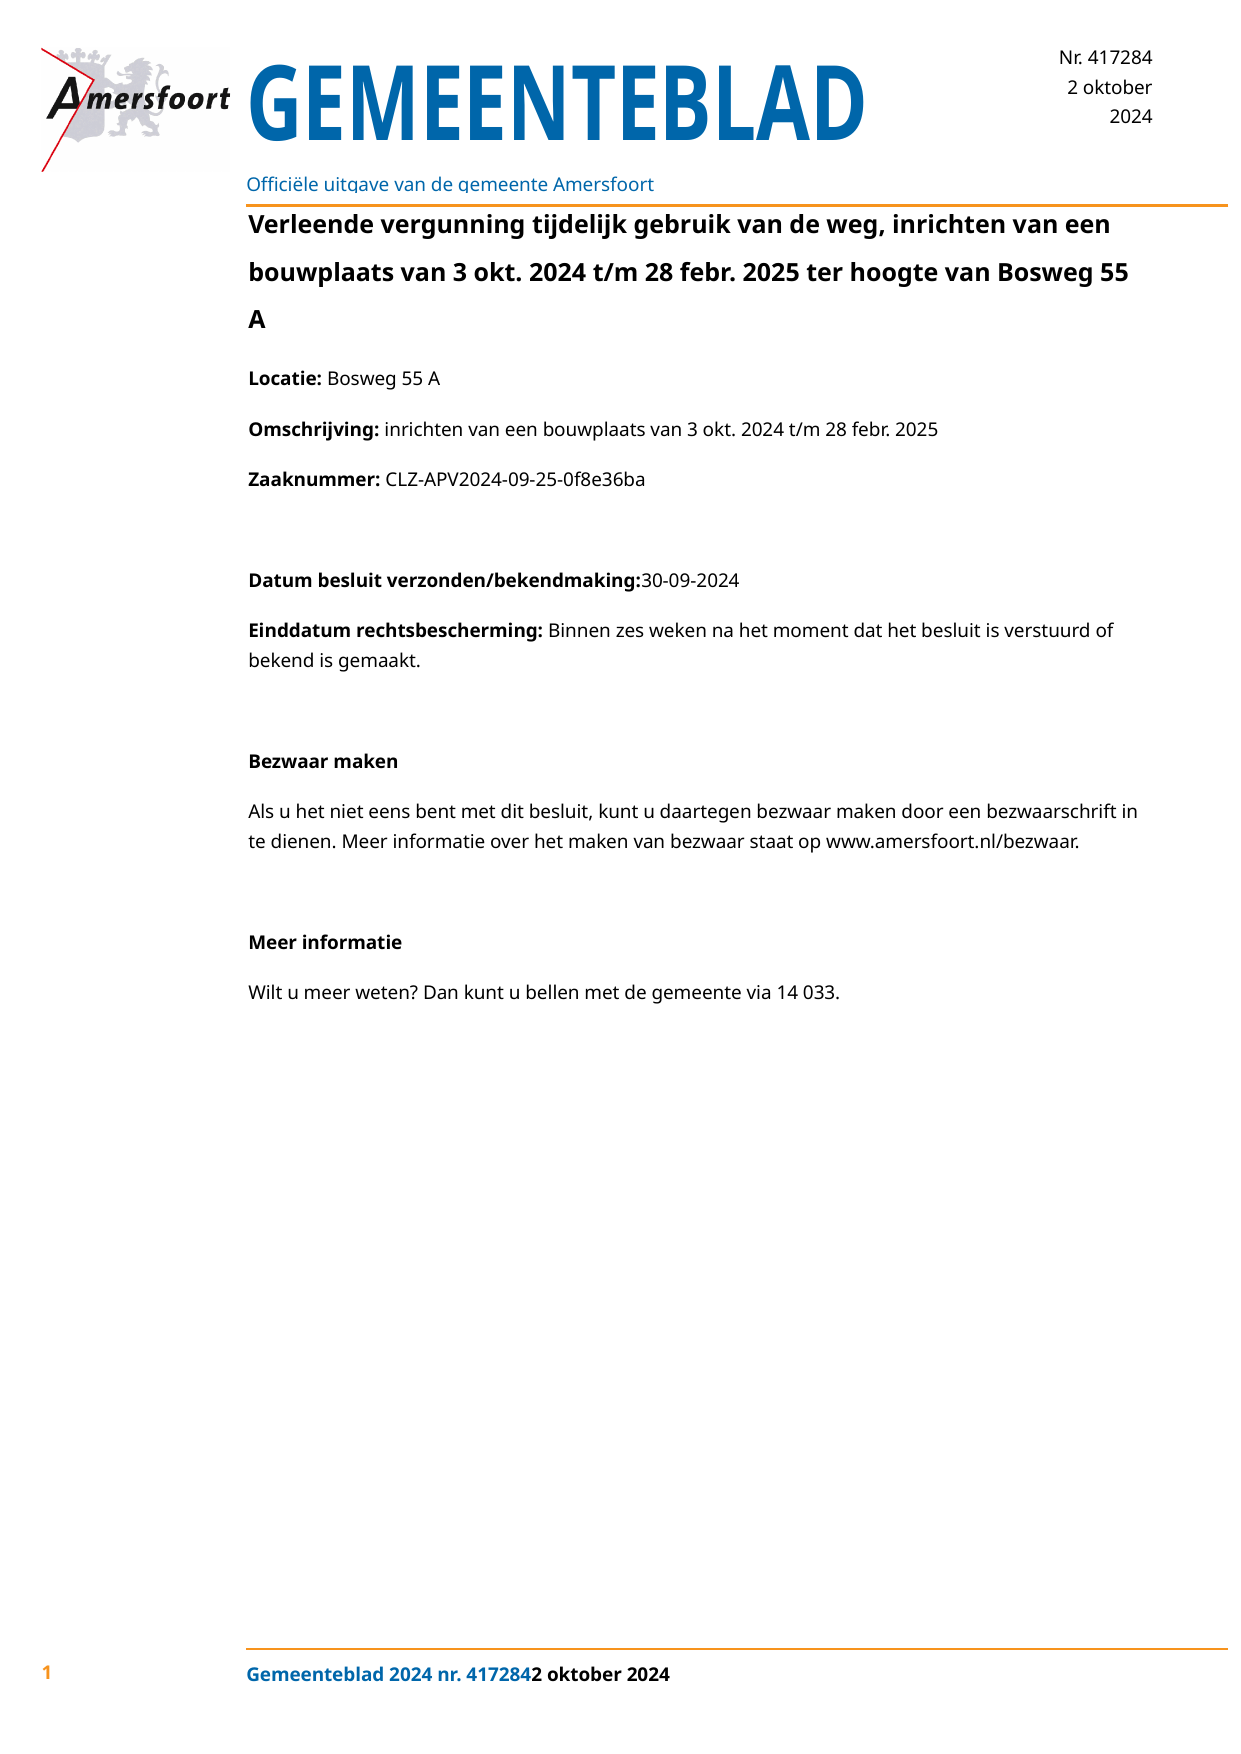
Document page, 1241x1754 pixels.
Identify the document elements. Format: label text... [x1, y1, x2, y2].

picture [41, 47, 231, 172]
text Meer informatie [248, 929, 1152, 954]
text Locatie: Bosweg 55 A [248, 366, 1152, 391]
text Zaaknummer: CLZ-APV2024-09-25-0f8e36ba [248, 466, 1152, 492]
text Bezwaar maken [248, 748, 1152, 774]
text Einddatum rechtsbescherming: Binnen zes weken na het moment dat het besluit is verstuurd of bekend is gemaakt. [248, 618, 1152, 673]
text Als u het niet eens bent met dit besluit, kunt u daartegen bezwaar maken door een bezwaarschrift in te dienen. Meer informatie over het maken van bezwaar staat op www.amersfoort.nl/bezwaar. [248, 798, 1152, 854]
text Verleende vergunning tijdelijk gebruik van de weg, inrichten van een bouwplaats van 3 okt. 2024 t/m 28 febr. 2025 ter hoogte van Bosweg 55 A [248, 207, 1152, 336]
text Datum besluit verzonden/bekendmaking:30-09-2024 [248, 567, 1152, 593]
text Wilt u meer weten? Dan kunt u bellen met de gemeente via 14 033. [248, 979, 1152, 1005]
text Omschrijving: inrichten van een bouwplaats van 3 okt. 2024 t/m 28 febr. 2025 [248, 416, 1152, 442]
